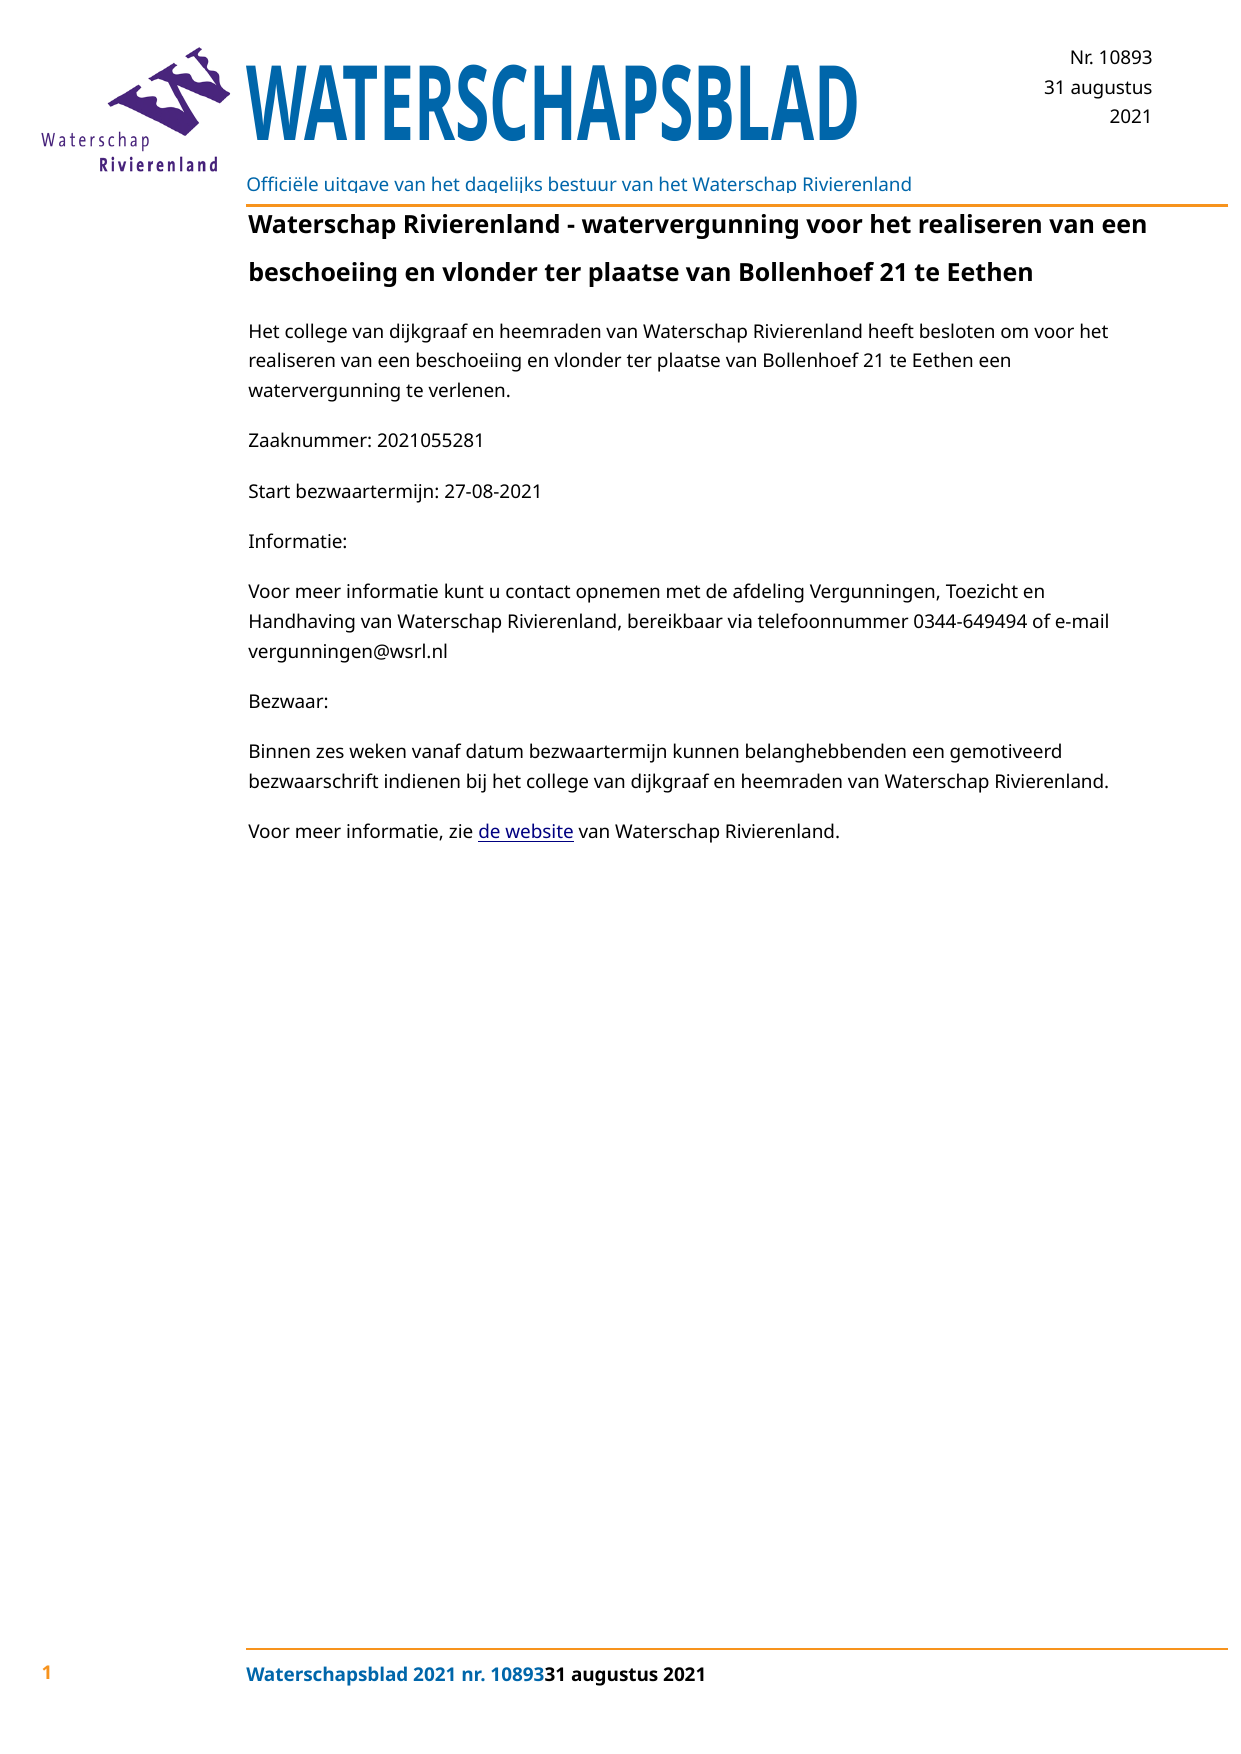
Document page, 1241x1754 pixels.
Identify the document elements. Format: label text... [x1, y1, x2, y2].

picture [41, 47, 231, 172]
text Voor meer informatie, zie de website van Waterschap Rivierenland. [248, 819, 1152, 844]
text Zaaknummer: 2021055281 [248, 427, 1152, 453]
text Bezwaar: [248, 688, 1152, 714]
text Start bezwaartermijn: 27-08-2021 [248, 478, 1152, 504]
text Het college van dijkgraaf en heemraden van Waterschap Rivierenland heeft besloten om voor het realiseren van een beschoeiing en vlonder ter plaatse van Bollenhoef 21 te Eethen een watervergunning te verlenen. [248, 318, 1152, 403]
text Binnen zes weken vanaf datum bezwaartermijn kunnen belanghebbenden een gemotiveerd bezwaarschrift indienen bij het college van dijkgraaf en heemraden van Waterschap Rivierenland. [248, 739, 1152, 794]
text Voor meer informatie kunt u contact opnemen met de afdeling Vergunningen, Toezicht en Handhaving van Waterschap Rivierenland, bereikbaar via telefoonnummer 0344-649494 of e-mail vergunningen@wsrl.nl [248, 579, 1152, 664]
text Informatie: [248, 528, 1152, 554]
text Waterschap Rivierenland - watervergunning voor het realiseren van een beschoeiing en vlonder ter plaatse van Bollenhoef 21 te Eethen [248, 207, 1152, 288]
